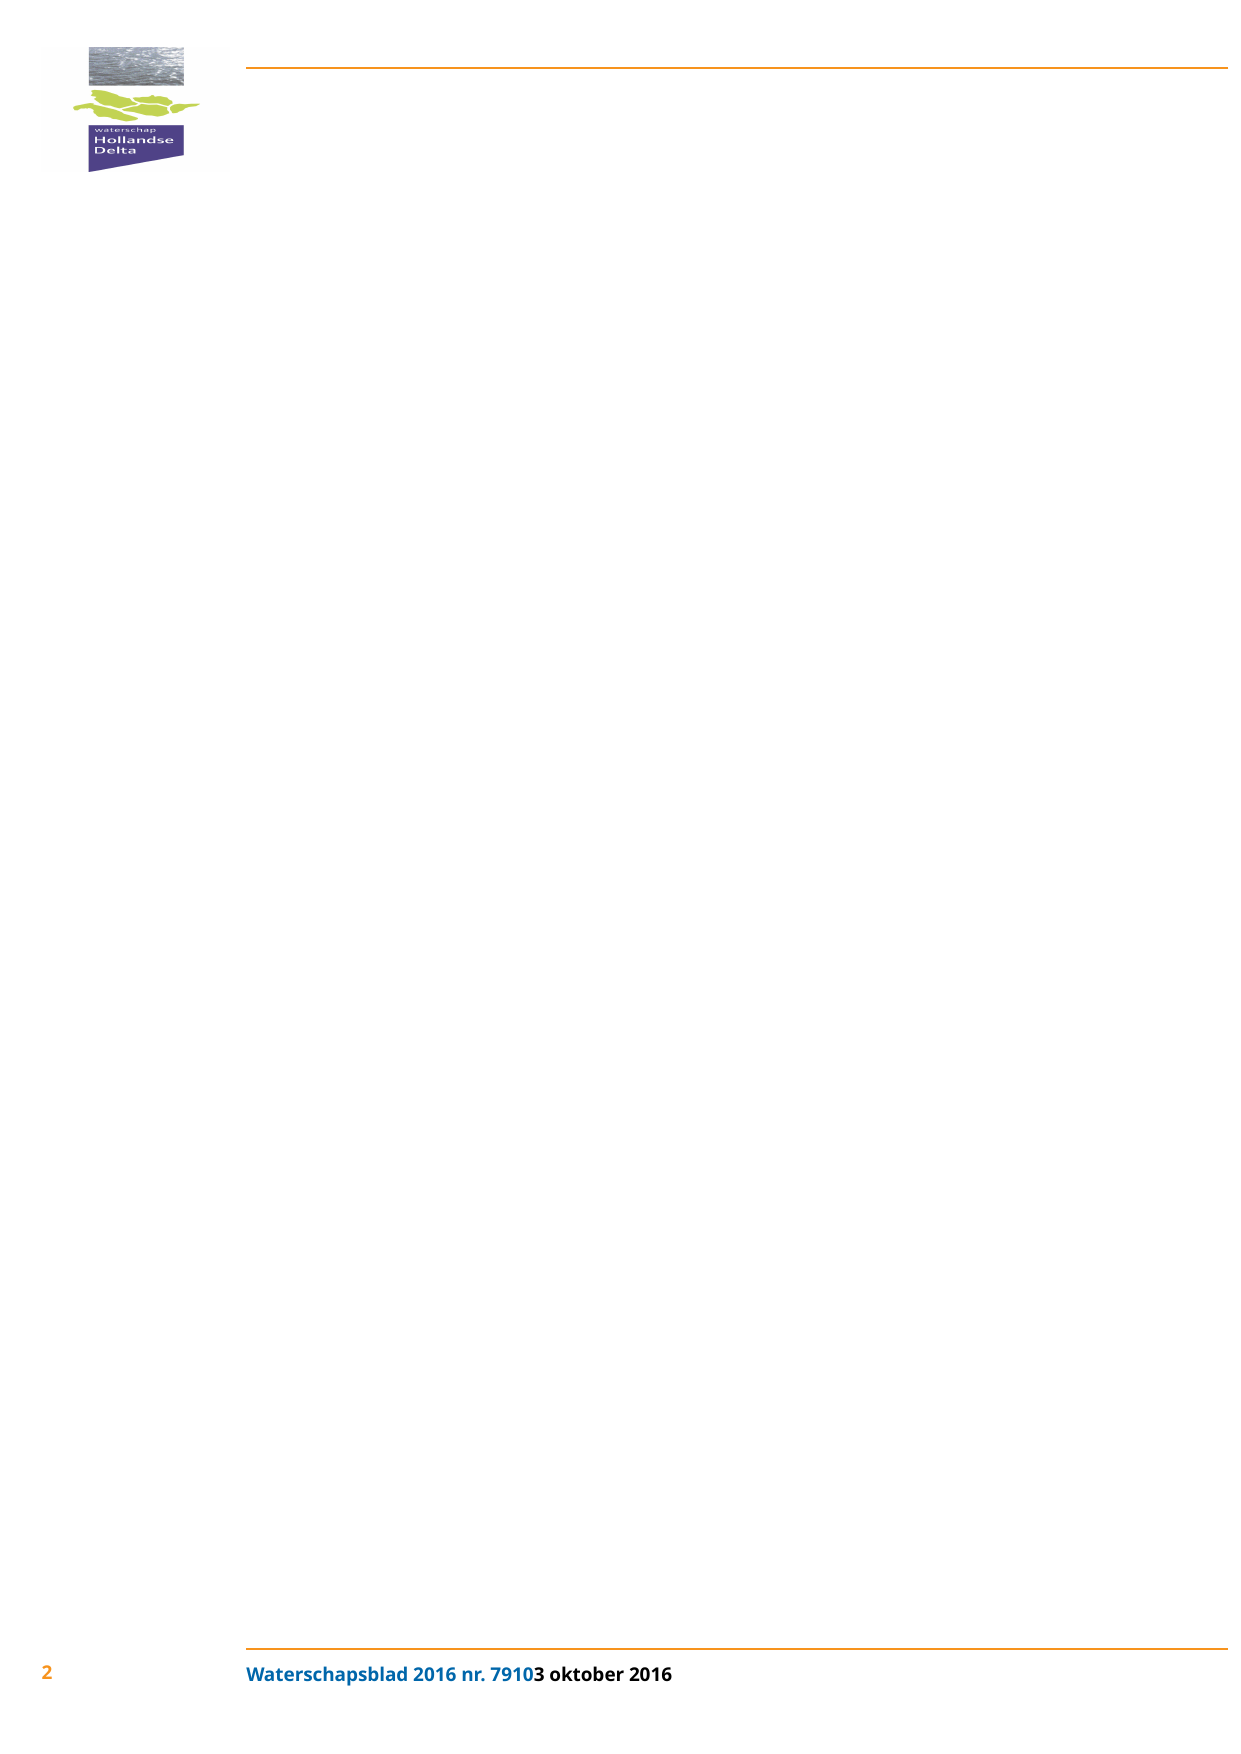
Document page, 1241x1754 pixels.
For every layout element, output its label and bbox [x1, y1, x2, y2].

picture [41, 47, 231, 172]
